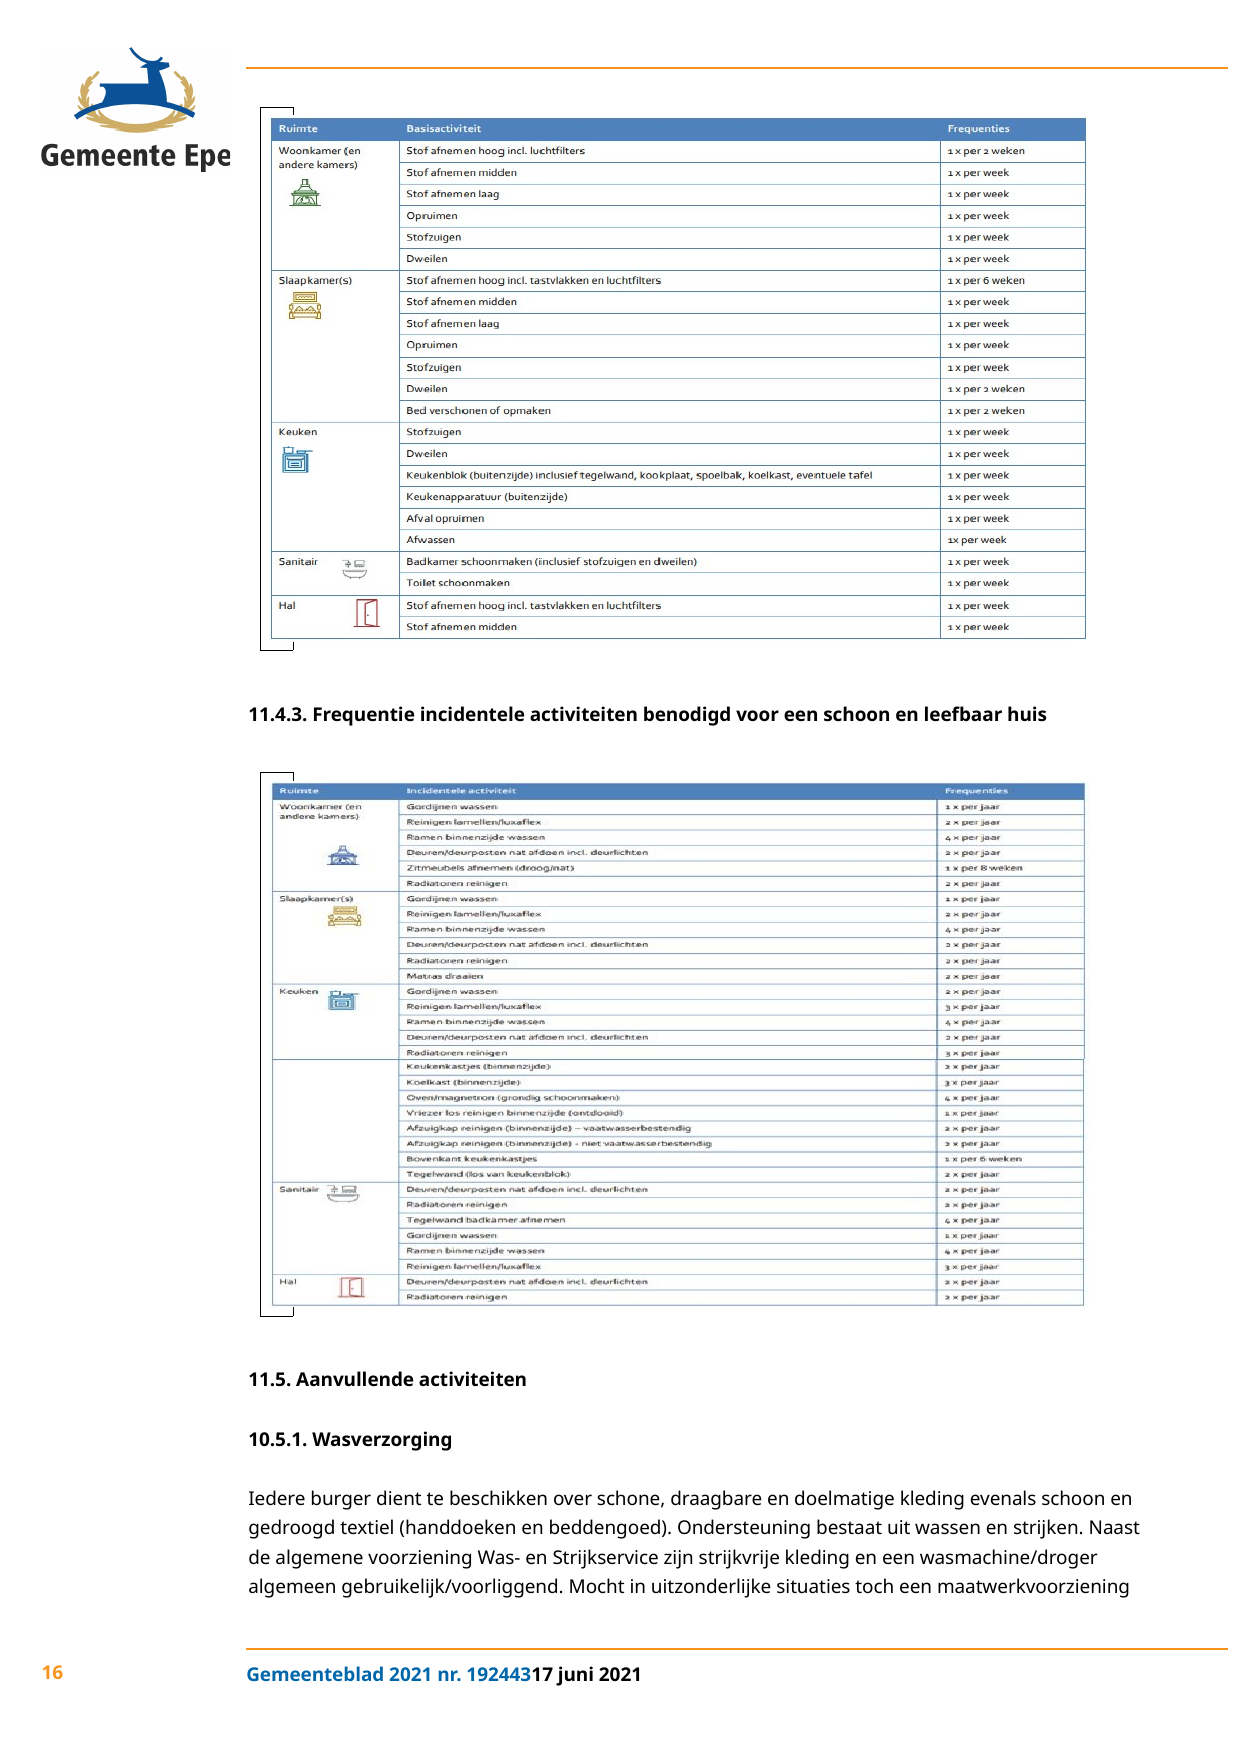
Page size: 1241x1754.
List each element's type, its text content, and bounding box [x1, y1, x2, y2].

picture [41, 47, 231, 172]
text 11.4.3. Frequentie incidentele activiteiten benodigd voor een schoon en leefbaar huis [248, 701, 1152, 727]
text 10.5.1. Wasverzorging [248, 1426, 1152, 1452]
text Iedere burger dient te beschikken over schone, draagbare en doelmatige kleding evenals schoon en gedroogd textiel (handdoeken en beddengoed). Ondersteuning bestaat uit wassen en strijken. Naast de algemene voorziening Was- en Strijkservice zijn strijkvrije kleding en een wasmachine/droger algemeen gebruikelijk/voorliggend. Mocht in uitzonderlijke situaties toch een maatwerkvoorziening [248, 1485, 1152, 1599]
picture [268, 115, 1090, 642]
picture [268, 781, 1090, 1307]
text 11.5. Aanvullende activiteiten [248, 1367, 1152, 1392]
